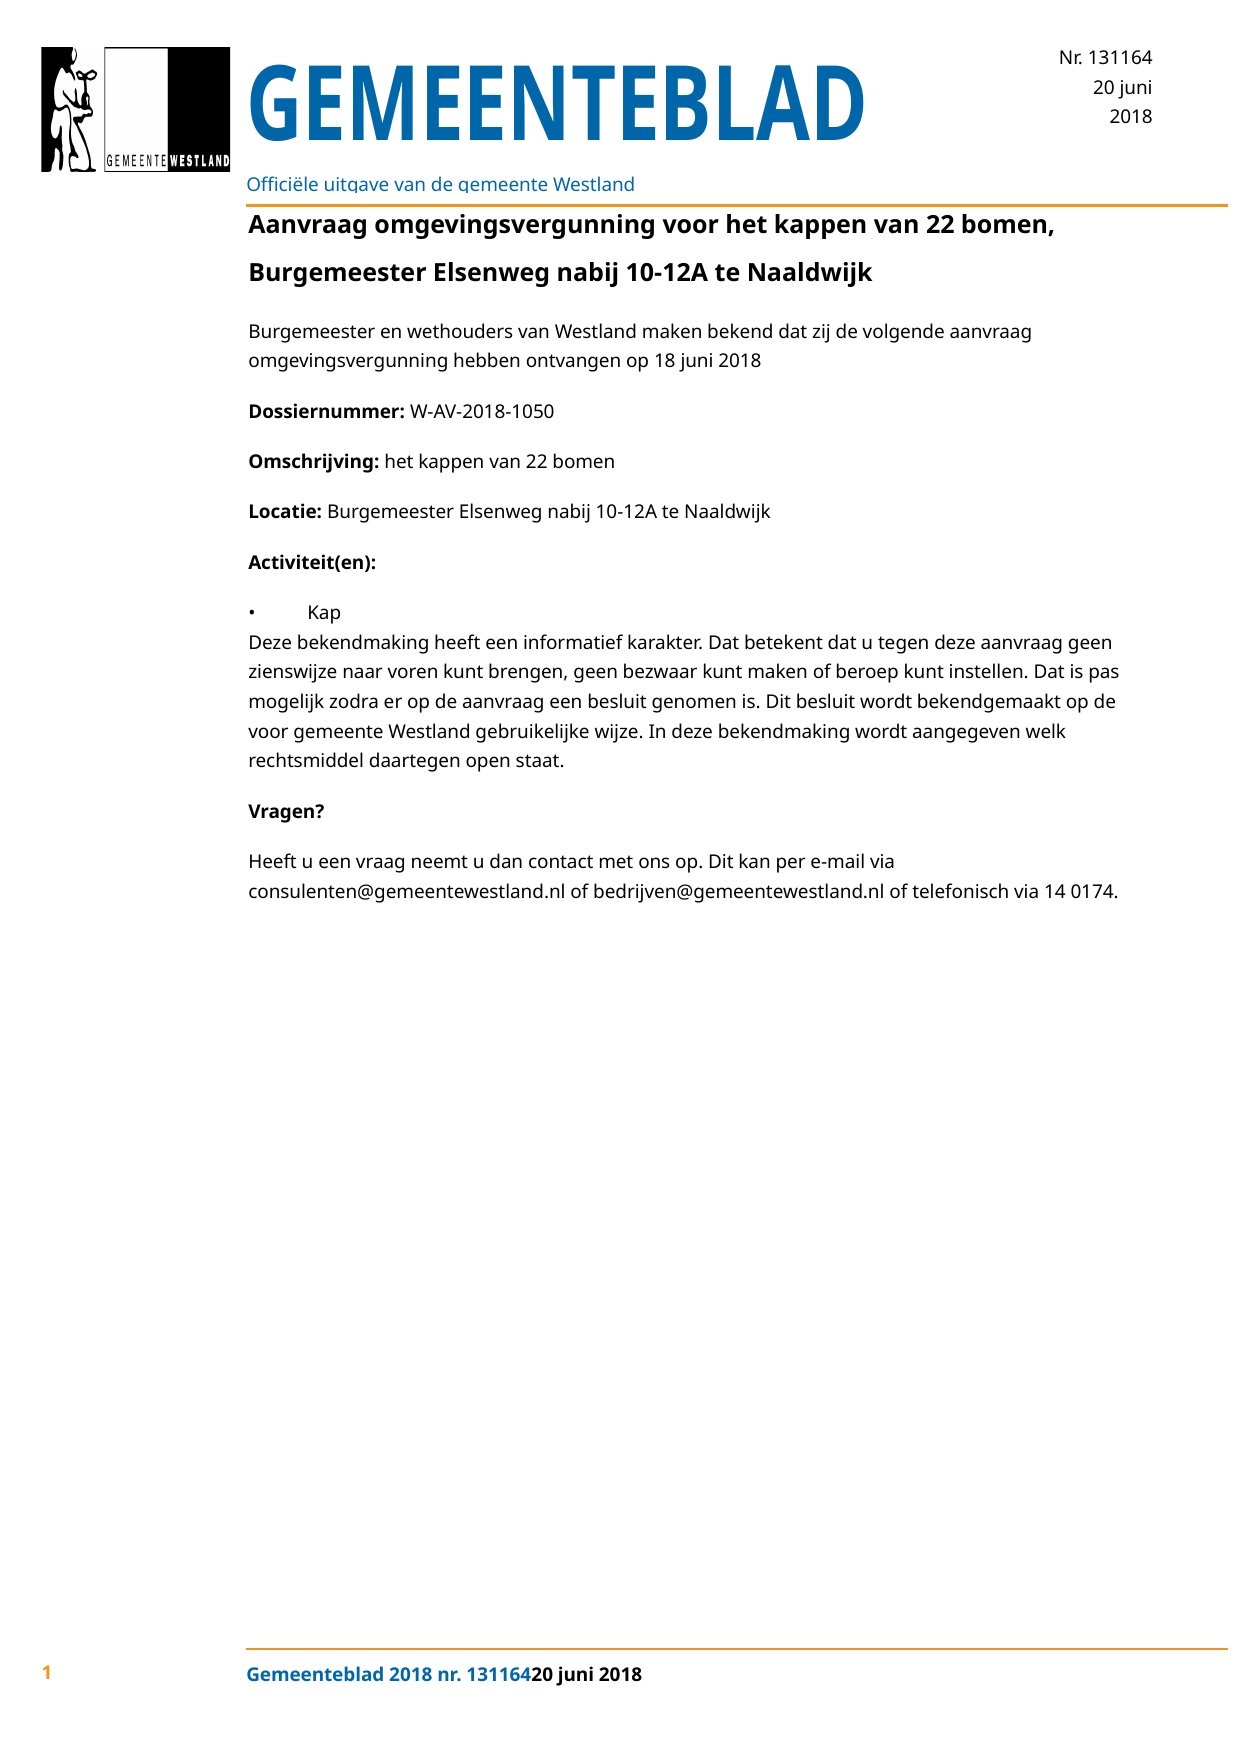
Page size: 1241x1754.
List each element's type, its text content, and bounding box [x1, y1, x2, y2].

text Activiteit(en): [248, 549, 1152, 575]
text Aanvraag omgevingsvergunning voor het kappen van 22 bomen, Burgemeester Elsenweg nabij 10-12A te Naaldwijk [248, 207, 1152, 288]
text Vragen? [248, 798, 1152, 824]
text Heeft u een vraag neemt u dan contact met ons op. Dit kan per e-mail via consulenten@gemeentewestland.nl of bedrijven@gemeentewestland.nl of telefonisch via 14 0174. [248, 848, 1152, 904]
text Locatie: Burgemeester Elsenweg nabij 10-12A te Naaldwijk [248, 499, 1152, 524]
text Omschrijving: het kappen van 22 bomen [248, 448, 1152, 474]
text Deze bekendmaking heeft een informatief karakter. Dat betekent dat u tegen deze aanvraag geen zienswijze naar voren kunt brengen, geen bezwaar kunt maken of beroep kunt instellen. Dat is pas mogelijk zodra er op de aanvraag een besluit genomen is. Dit besluit wordt bekendgemaakt op de voor gemeente Westland gebruikelijke wijze. In deze bekendmaking wordt aangegeven welk rechtsmiddel daartegen open staat. [248, 629, 1152, 773]
picture [41, 47, 231, 172]
list Kap [248, 599, 1152, 625]
text Burgemeester en wethouders van Westland maken bekend dat zij de volgende aanvraag omgevingsvergunning hebben ontvangen op 18 juni 2018 [248, 318, 1152, 373]
text Dossiernummer: W-AV-2018-1050 [248, 398, 1152, 424]
